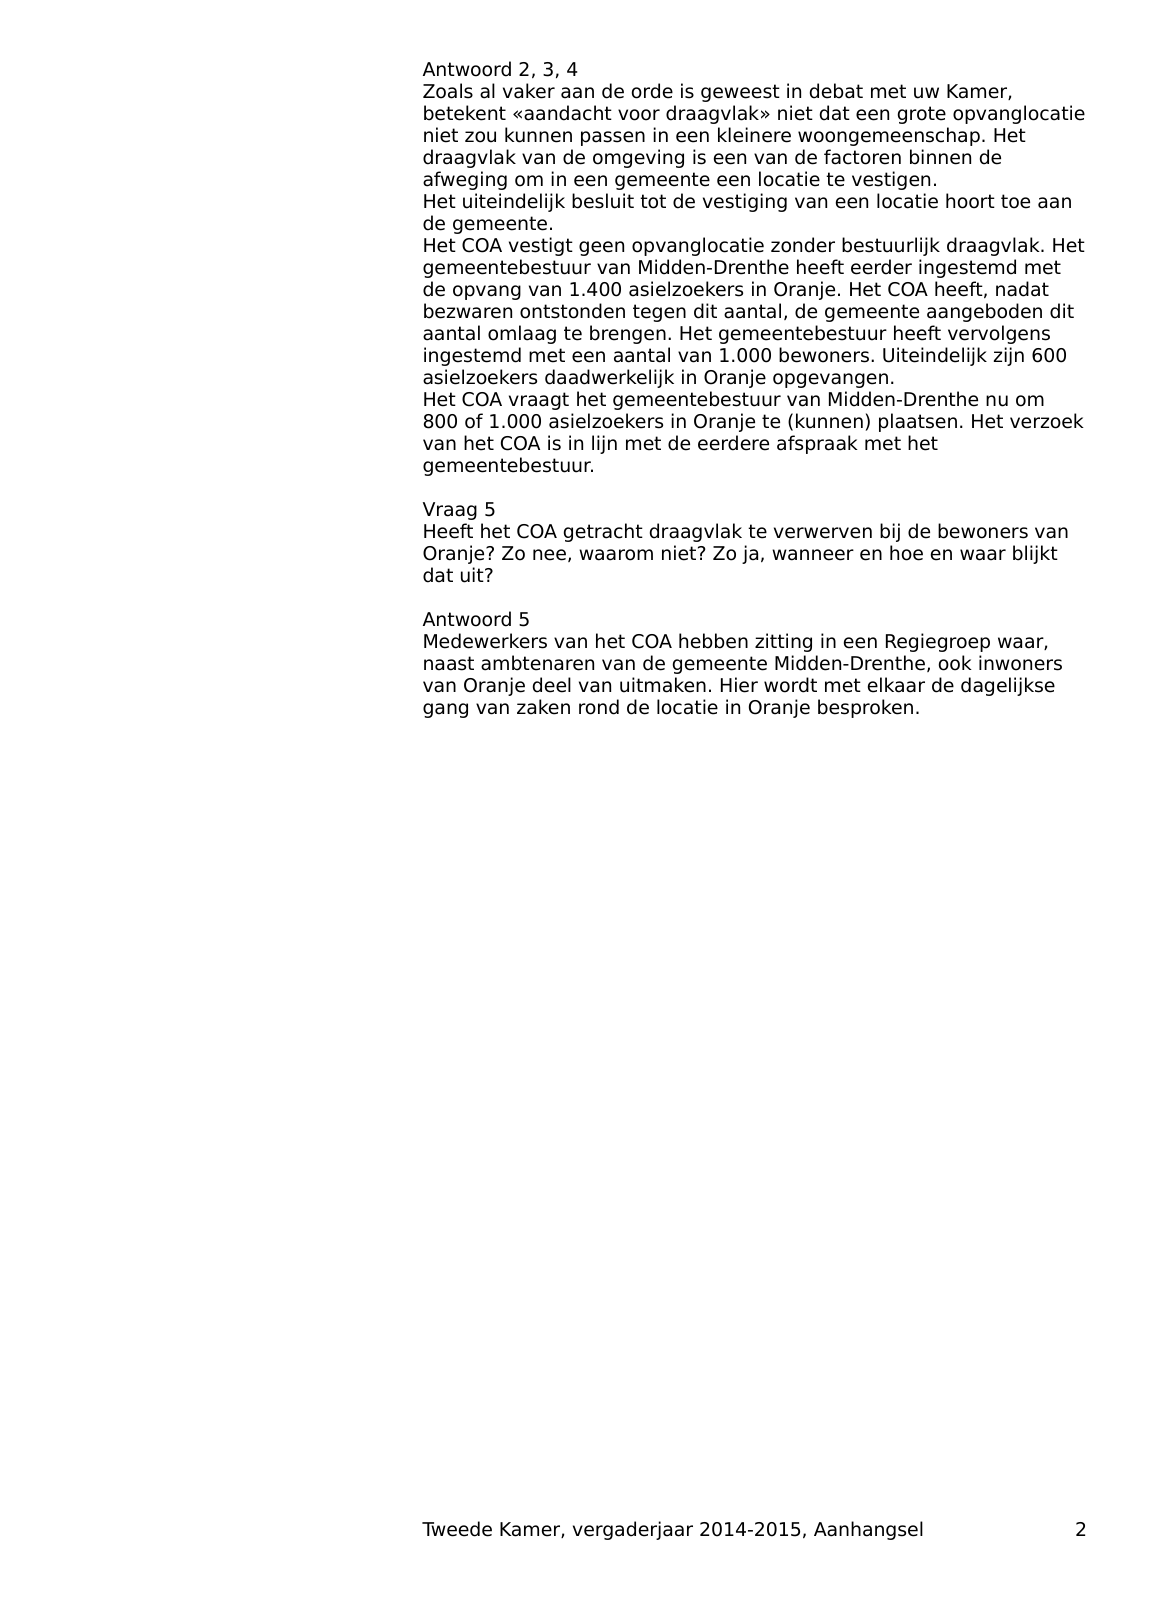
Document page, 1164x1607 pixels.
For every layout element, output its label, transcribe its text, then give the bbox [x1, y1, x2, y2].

text Antwoord 2, 3, 4 [422, 59, 1087, 81]
text Het COA vraagt het gemeentebestuur van Midden-Drenthe nu om 800 of 1.000 asielzoekers in Oranje te (kunnen) plaatsen. Het verzoek van het COA is in lijn met de eerdere afspraak met het gemeentebestuur. [422, 389, 1087, 477]
text Heeft het COA getracht draagvlak te verwerven bij de bewoners van Oranje? Zo nee, waarom niet? Zo ja, wanneer en hoe en waar blijkt dat uit? [422, 521, 1087, 587]
text Vraag 5 [422, 499, 1087, 521]
text Het COA vestigt geen opvanglocatie zonder bestuurlijk draagvlak. Het gemeentebestuur van Midden-Drenthe heeft eerder ingestemd met de opvang van 1.400 asielzoekers in Oranje. Het COA heeft, nadat bezwaren ontstonden tegen dit aantal, de gemeente aangeboden dit aantal omlaag te brengen. Het gemeentebestuur heeft vervolgens ingestemd met een aantal van 1.000 bewoners. Uiteindelijk zijn 600 asielzoekers daadwerkelijk in Oranje opgevangen. [422, 235, 1087, 389]
text Antwoord 5 [422, 609, 1087, 631]
text Het uiteindelijk besluit tot de vestiging van een locatie hoort toe aan de gemeente. [422, 191, 1087, 235]
text Zoals al vaker aan de orde is geweest in debat met uw Kamer, betekent «aandacht voor draagvlak» niet dat een grote opvanglocatie niet zou kunnen passen in een kleinere woongemeenschap. Het draagvlak van de omgeving is een van de factoren binnen de afweging om in een gemeente een locatie te vestigen. [422, 81, 1087, 191]
text Medewerkers van het COA hebben zitting in een Regiegroep waar, naast ambtenaren van de gemeente Midden-Drenthe, ook inwoners van Oranje deel van uitmaken. Hier wordt met elkaar de dagelijkse gang van zaken rond de locatie in Oranje besproken. [422, 631, 1087, 719]
